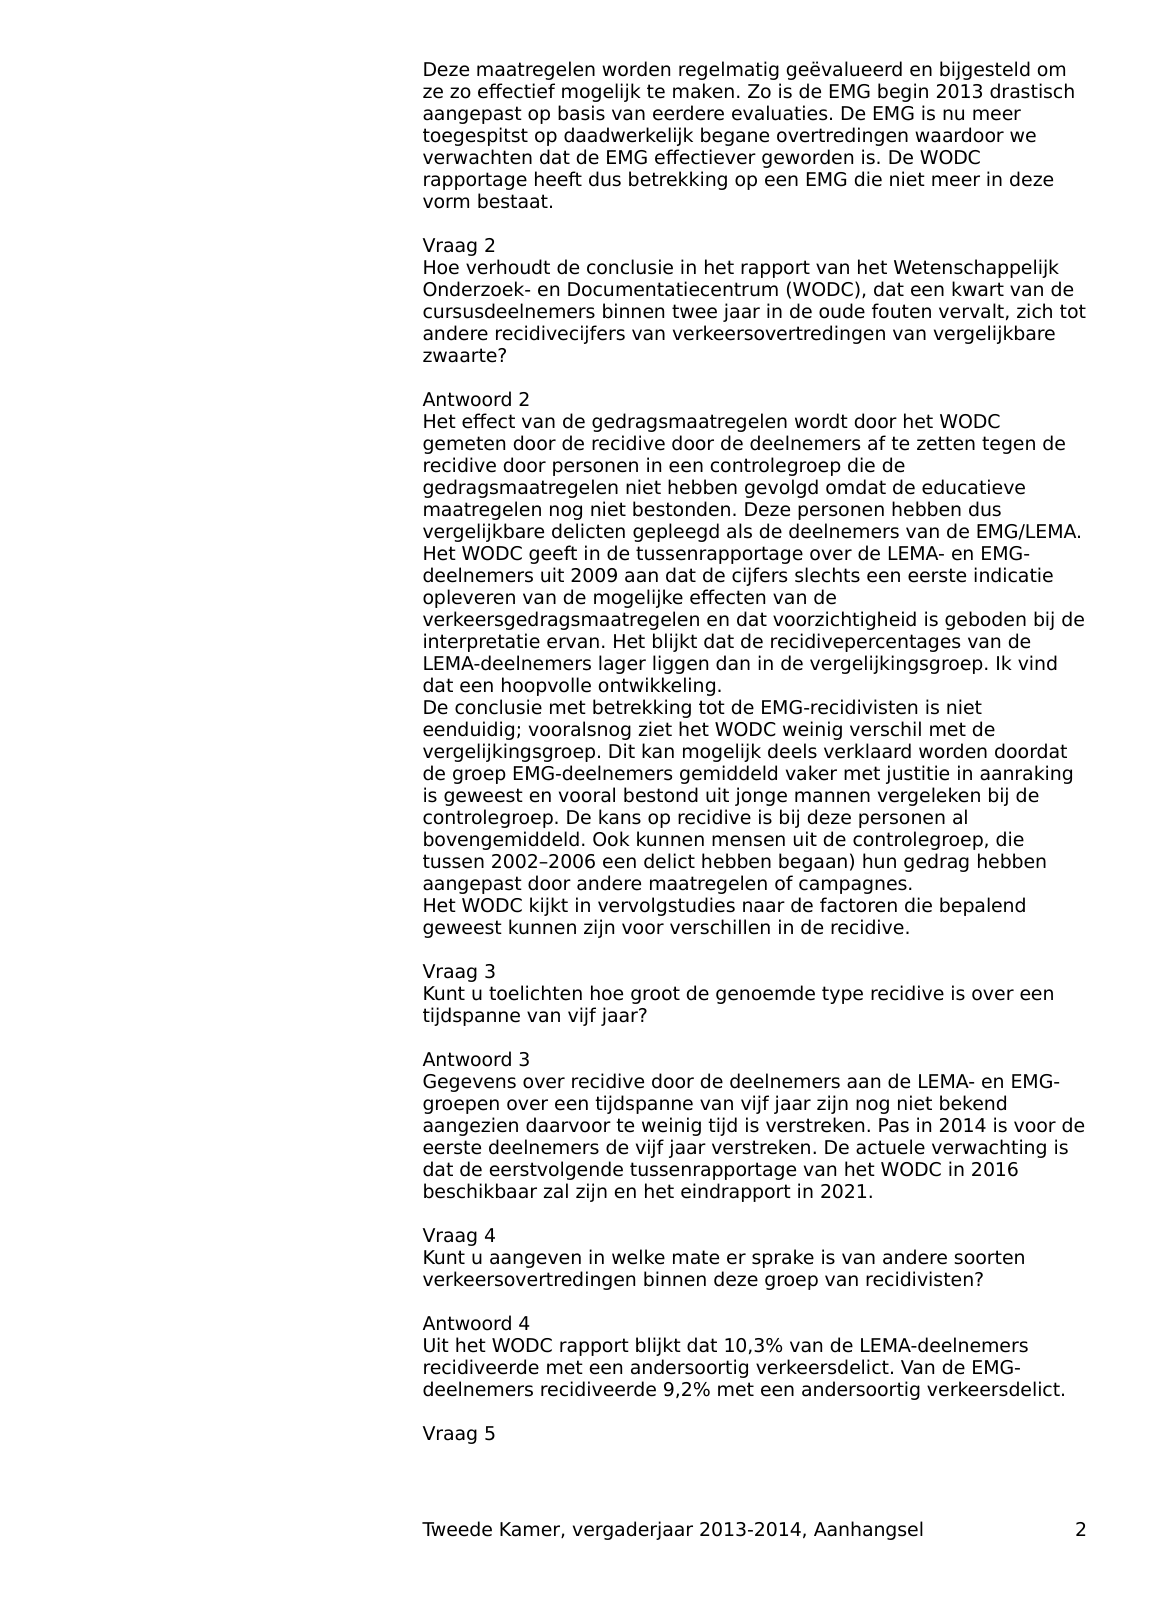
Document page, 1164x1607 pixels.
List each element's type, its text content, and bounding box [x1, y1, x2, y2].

text Het effect van de gedragsmaatregelen wordt door het WODC gemeten door de recidive door de deelnemers af te zetten tegen de recidive door personen in een controlegroep die de gedragsmaatregelen niet hebben gevolgd omdat de educatieve maatregelen nog niet bestonden. Deze personen hebben dus vergelijkbare delicten gepleegd als de deelnemers van de EMG/LEMA. [422, 411, 1087, 543]
text Deze maatregelen worden regelmatig geëvalueerd en bijgesteld om ze zo effectief mogelijk te maken. Zo is de EMG begin 2013 drastisch aangepast op basis van eerdere evaluaties. De EMG is nu meer toegespitst op daadwerkelijk begane overtredingen waardoor we verwachten dat de EMG effectiever geworden is. De WODC rapportage heeft dus betrekking op een EMG die niet meer in deze vorm bestaat. [422, 59, 1087, 213]
text Antwoord 2 [422, 389, 1087, 411]
text Antwoord 3 [422, 1049, 1087, 1071]
text Kunt u toelichten hoe groot de genoemde type recidive is over een tijdspanne van vijf jaar? [422, 983, 1087, 1027]
text Gegevens over recidive door de deelnemers aan de LEMA- en EMG-groepen over een tijdspanne van vijf jaar zijn nog niet bekend aangezien daarvoor te weinig tijd is verstreken. Pas in 2014 is voor de eerste deelnemers de vijf jaar verstreken. De actuele verwachting is dat de eerstvolgende tussenrapportage van het WODC in 2016 beschikbaar zal zijn en het eindrapport in 2021. [422, 1071, 1087, 1203]
text Hoe verhoudt de conclusie in het rapport van het Wetenschappelijk Onderzoek- en Documentatiecentrum (WODC), dat een kwart van de cursusdeelnemers binnen twee jaar in de oude fouten vervalt, zich tot andere recidivecijfers van verkeersovertredingen van vergelijkbare zwaarte? [422, 257, 1087, 367]
text Antwoord 4 [422, 1313, 1087, 1335]
text Het WODC geeft in de tussenrapportage over de LEMA- en EMG-deelnemers uit 2009 aan dat de cijfers slechts een eerste indicatie opleveren van de mogelijke effecten van de verkeersgedragsmaatregelen en dat voorzichtigheid is geboden bij de interpretatie ervan. Het blijkt dat de recidivepercentages van de LEMA-deelnemers lager liggen dan in de vergelijkingsgroep. Ik vind dat een hoopvolle ontwikkeling. [422, 543, 1087, 697]
text Vraag 5 [422, 1423, 1087, 1445]
text Vraag 4 [422, 1225, 1087, 1247]
text Vraag 2 [422, 235, 1087, 257]
text Kunt u aangeven in welke mate er sprake is van andere soorten verkeersovertredingen binnen deze groep van recidivisten? [422, 1247, 1087, 1291]
text Het WODC kijkt in vervolgstudies naar de factoren die bepalend geweest kunnen zijn voor verschillen in de recidive. [422, 895, 1087, 939]
text De conclusie met betrekking tot de EMG-recidivisten is niet eenduidig; vooralsnog ziet het WODC weinig verschil met de vergelijkingsgroep. Dit kan mogelijk deels verklaard worden doordat de groep EMG-deelnemers gemiddeld vaker met justitie in aanraking is geweest en vooral bestond uit jonge mannen vergeleken bij de controlegroep. De kans op recidive is bij deze personen al bovengemiddeld. Ook kunnen mensen uit de controlegroep, die tussen 2002–2006 een delict hebben begaan) hun gedrag hebben aangepast door andere maatregelen of campagnes. [422, 697, 1087, 895]
text Uit het WODC rapport blijkt dat 10,3% van de LEMA-deelnemers recidiveerde met een andersoortig verkeersdelict. Van de EMG-deelnemers recidiveerde 9,2% met een andersoortig verkeersdelict. [422, 1335, 1087, 1401]
text Vraag 3 [422, 961, 1087, 983]
